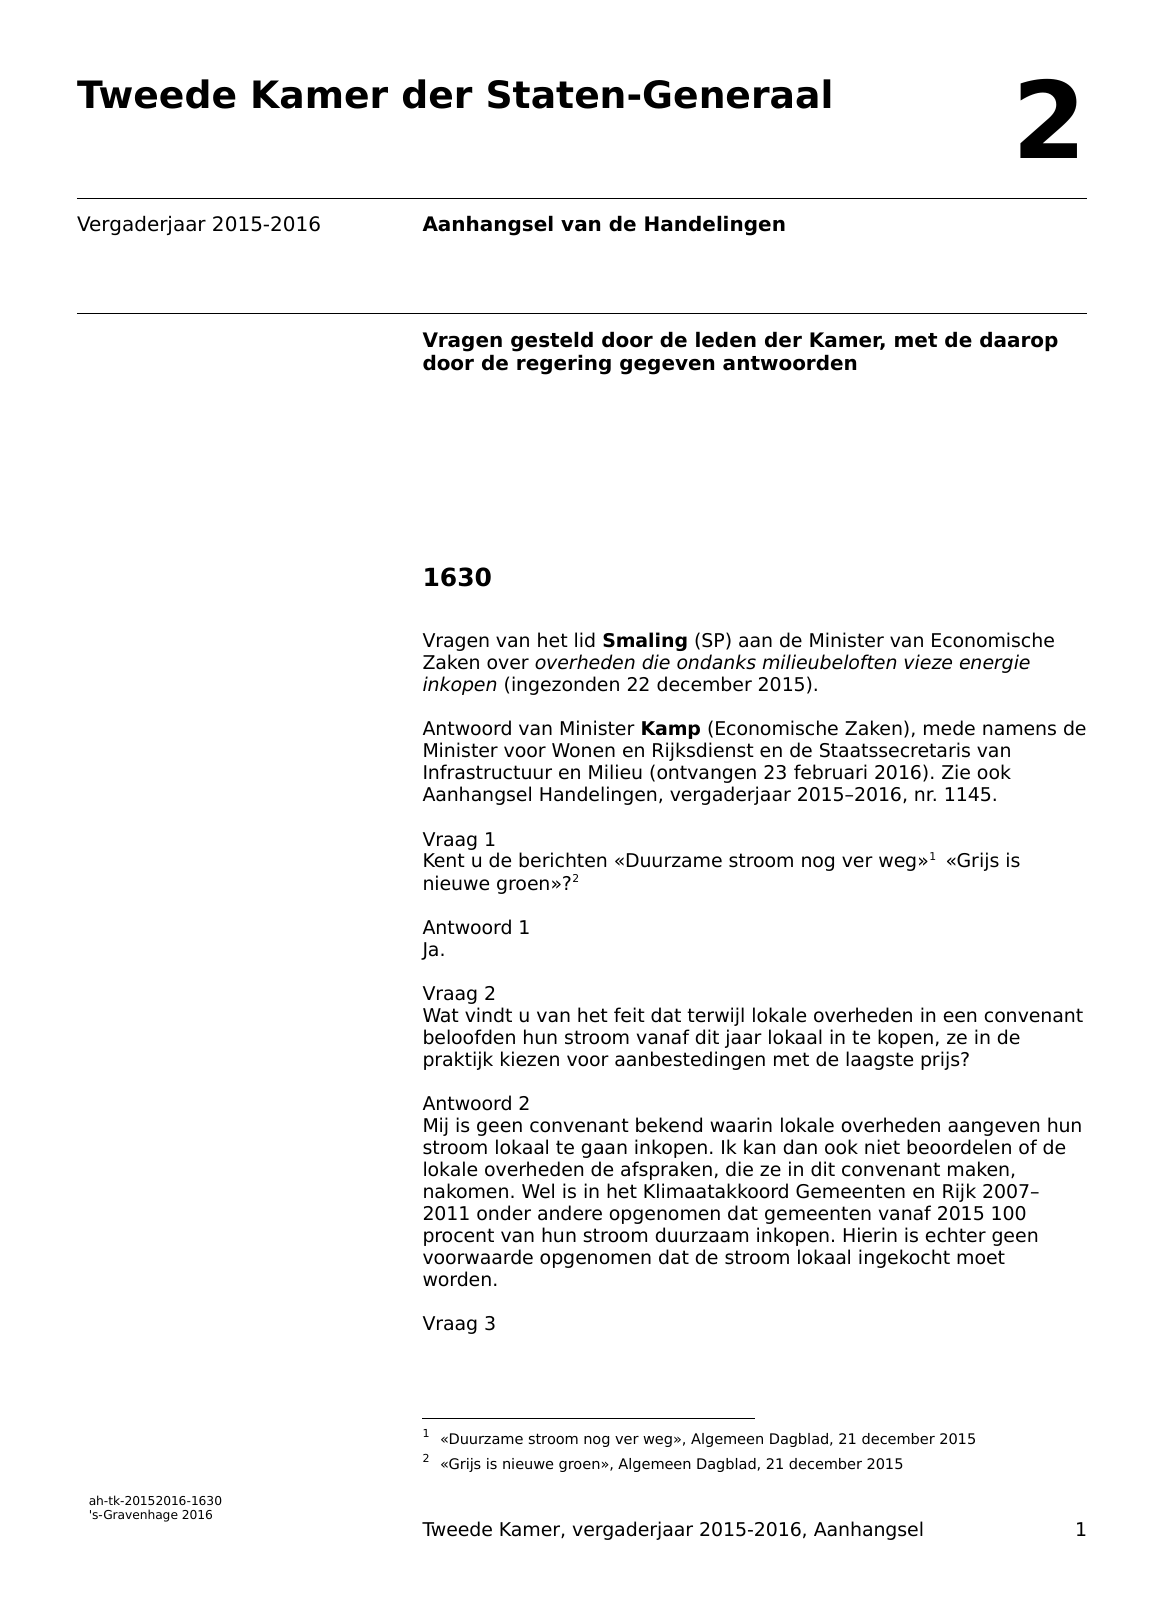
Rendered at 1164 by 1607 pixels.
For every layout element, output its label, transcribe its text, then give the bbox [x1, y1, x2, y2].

text Kent u de berichten «Duurzame stroom nog ver weg» «Grijs is nieuwe groen»? [422, 850, 1087, 894]
table_cell Vergaderjaar 2015-2016 [77, 199, 422, 313]
table_cell [77, 314, 422, 375]
table_header Tweede Kamer der Staten-Generaal [77, 59, 886, 198]
table_cell Aanhangsel van de Handelingen [422, 199, 1087, 313]
text 1630 [422, 563, 1087, 592]
table_cell Vragen gesteld door de leden der Kamer, met de daarop door de regering gegeven antwoorden [422, 314, 1087, 375]
text Vraag 1 [422, 828, 1087, 850]
text Mij is geen convenant bekend waarin lokale overheden aangeven hun stroom lokaal te gaan inkopen. Ik kan dan ook niet beoordelen of de lokale overheden de afspraken, die ze in dit convenant maken, nakomen. Wel is in het Klimaatakkoord Gemeenten en Rijk 2007–2011 onder andere opgenomen dat gemeenten vanaf 2015 100 procent van hun stroom duurzaam inkopen. Hierin is echter geen voorwaarde opgenomen dat de stroom lokaal ingekocht moet worden. [422, 1115, 1087, 1291]
table_header 2 [886, 59, 1087, 198]
text Antwoord 1 [422, 917, 1087, 938]
text Wat vindt u van het feit dat terwijl lokale overheden in een convenant beloofden hun stroom vanaf dit jaar lokaal in te kopen, ze in de praktijk kiezen voor aanbestedingen met de laagste prijs? [422, 1005, 1087, 1071]
text 's-Gravenhage 2016 [88, 1508, 323, 1522]
text Vraag 2 [422, 983, 1087, 1005]
text Vraag 3 [422, 1313, 1087, 1335]
text «Duurzame stroom nog ver weg», Algemeen Dagblad, 21 december 2015 [422, 1427, 1087, 1449]
text ah-tk-20152016-1630 [88, 1494, 323, 1508]
text Vragen van het lid Smaling (SP) aan de Minister van Economische Zaken over overheden die ondanks milieubeloften vieze energie inkopen (ingezonden 22 december 2015). [422, 630, 1087, 696]
text Ja. [422, 938, 1087, 961]
text Antwoord van Minister Kamp (Economische Zaken), mede namens de Minister voor Wonen en Rijksdienst en de Staatssecretaris van Infrastructuur en Milieu (ontvangen 23 februari 2016). Zie ook Aanhangsel Handelingen, vergaderjaar 2015–2016, nr. 1145. [422, 718, 1087, 806]
text «Grijs is nieuwe groen», Algemeen Dagblad, 21 december 2015 [422, 1452, 1087, 1474]
text Antwoord 2 [422, 1093, 1087, 1115]
